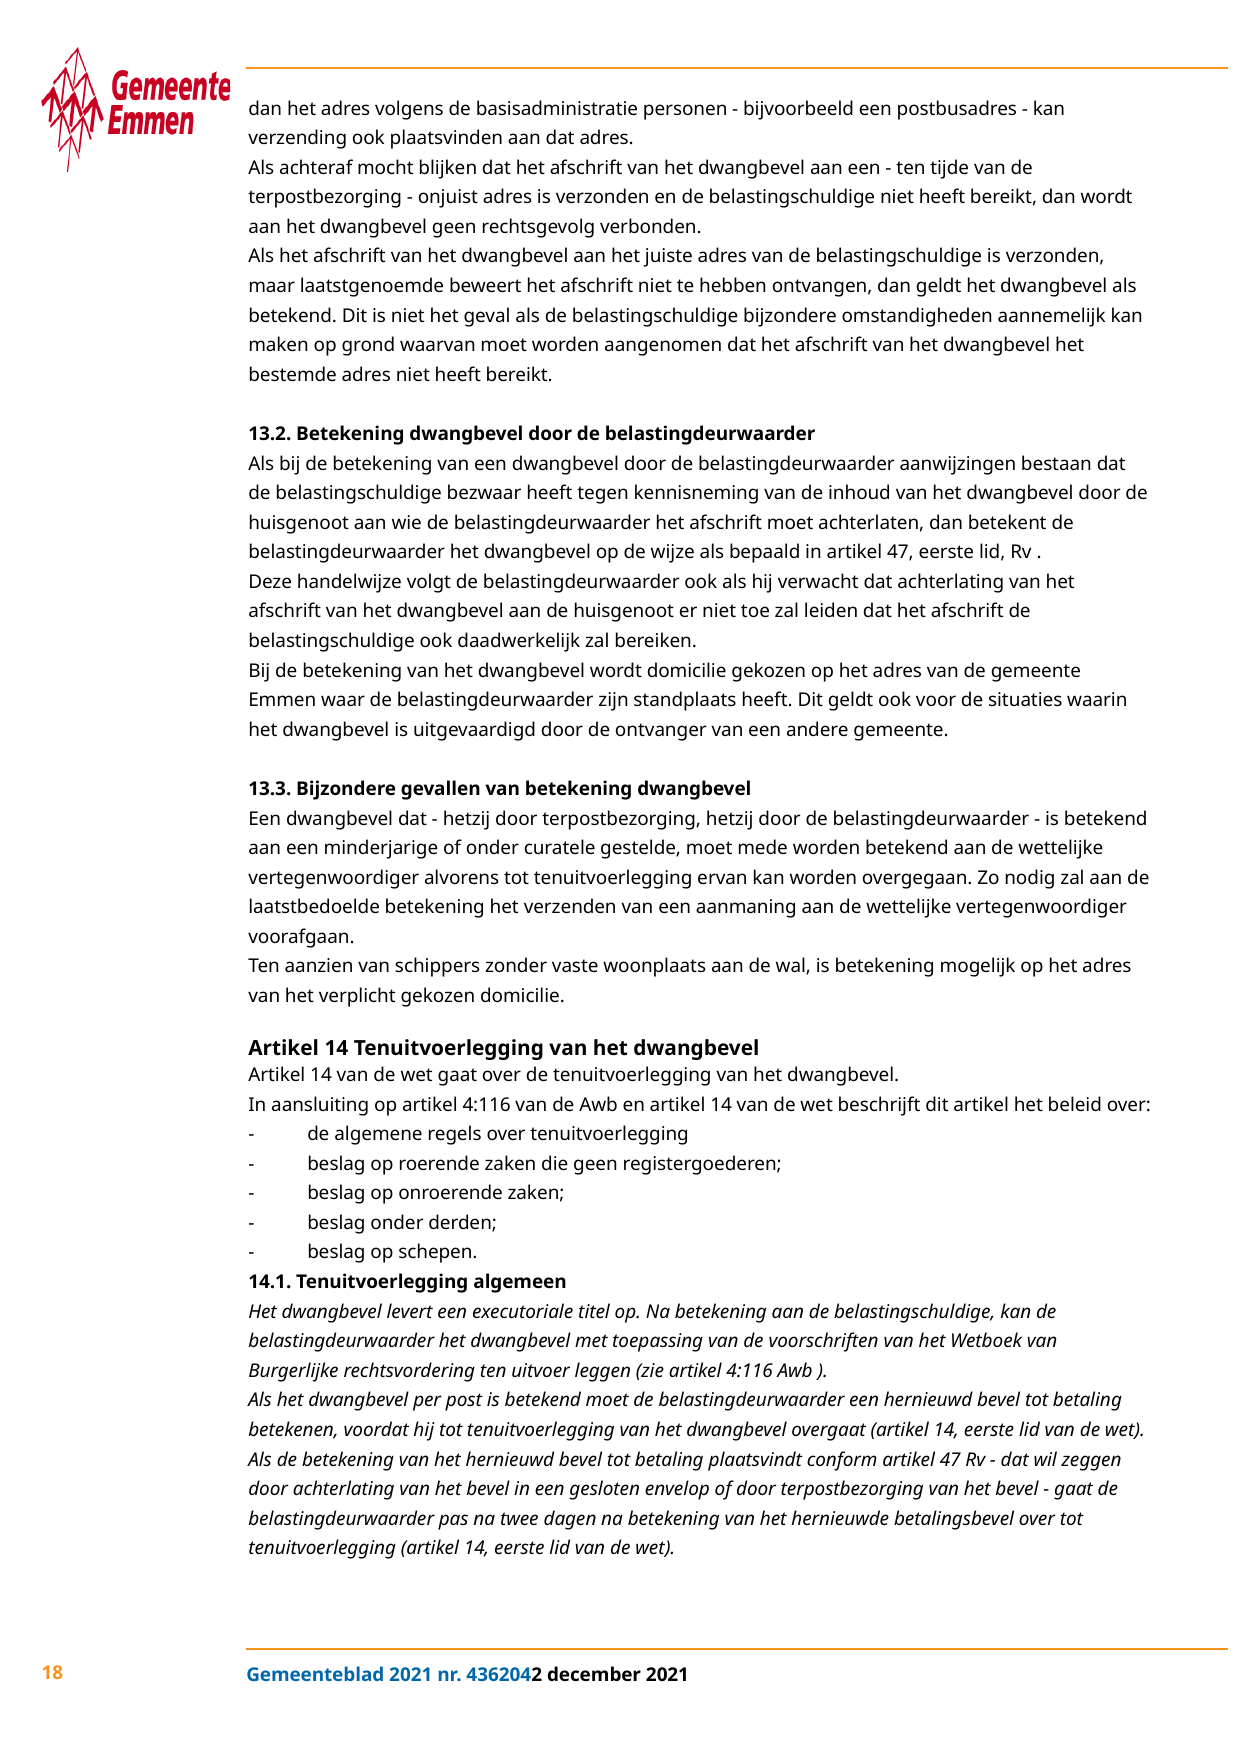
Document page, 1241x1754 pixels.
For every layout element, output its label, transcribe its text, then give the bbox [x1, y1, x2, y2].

text Artikel 14 Tenuitvoerlegging van het dwangbevel [248, 1033, 1152, 1061]
text Het dwangbevel levert een executoriale titel op. Na betekening aan de belastingschuldige, kan de belastingdeurwaarder het dwangbevel met toepassing van de voorschriften van het Wetboek van Burgerlijke rechtsvordering ten uitvoer leggen (zie artikel 4:116 Awb ). [248, 1298, 1152, 1383]
text Als het afschrift van het dwangbevel aan het juiste adres van de belastingschuldige is verzonden, maar laatstgenoemde beweert het afschrift niet te hebben ontvangen, dan geldt het dwangbevel als betekend. Dit is niet het geval als de belastingschuldige bijzondere omstandigheden aannemelijk kan maken op grond waarvan moet worden aangenomen dat het afschrift van het dwangbevel het bestemde adres niet heeft bereikt. [248, 243, 1152, 387]
text 14.1. Tenuitvoerlegging algemeen [248, 1268, 1152, 1294]
text Artikel 14 van de wet gaat over de tenuitvoerlegging van het dwangbevel. [248, 1061, 1152, 1087]
text In aansluiting op artikel 4:116 van de Awb en artikel 14 van de wet beschrijft dit artikel het beleid over: [248, 1091, 1152, 1116]
text Als de betekening van het hernieuwd bevel tot betaling plaatsvindt conform artikel 47 Rv - dat wil zeggen door achterlating van het bevel in een gesloten envelop of door terpostbezorging van het bevel - gaat de belastingdeurwaarder pas na twee dagen na betekening van het hernieuwde betalingsbevel over tot tenuitvoerlegging (artikel 14, eerste lid van de wet). [248, 1446, 1152, 1560]
list beslag onder derden; [248, 1209, 1152, 1235]
text Bij de betekening van het dwangbevel wordt domicilie gekozen op het adres van de gemeente Emmen waar de belastingdeurwaarder zijn standplaats heeft. Dit geldt ook voor de situaties waarin het dwangbevel is uitgevaardigd door de ontvanger van een andere gemeente. [248, 657, 1152, 742]
list de algemene regels over tenuitvoerlegging [248, 1120, 1152, 1146]
picture [41, 47, 231, 172]
text Als bij de betekening van een dwangbevel door de belastingdeurwaarder aanwijzingen bestaan dat de belastingschuldige bezwaar heeft tegen kennisneming van de inhoud van het dwangbevel door de huisgenoot aan wie de belastingdeurwaarder het afschrift moet achterlaten, dan betekent de belastingdeurwaarder het dwangbevel op de wijze als bepaald in artikel 47, eerste lid, Rv . [248, 450, 1152, 564]
text 13.3. Bijzondere gevallen van betekening dwangbevel [248, 775, 1152, 801]
text Deze handelwijze volgt de belastingdeurwaarder ook als hij verwacht dat achterlating van het afschrift van het dwangbevel aan de huisgenoot er niet toe zal leiden dat het afschrift de belastingschuldige ook daadwerkelijk zal bereiken. [248, 568, 1152, 653]
text Als achteraf mocht blijken dat het afschrift van het dwangbevel aan een - ten tijde van de terpostbezorging - onjuist adres is verzonden en de belastingschuldige niet heeft bereikt, dan wordt aan het dwangbevel geen rechtsgevolg verbonden. [248, 154, 1152, 239]
text Een dwangbevel dat - hetzij door terpostbezorging, hetzij door de belastingdeurwaarder - is betekend aan een minderjarige of onder curatele gestelde, moet mede worden betekend aan de wettelijke vertegenwoordiger alvorens tot tenuitvoerlegging ervan kan worden overgegaan. Zo nodig zal aan de laatstbedoelde betekening het verzenden van een aanmaning aan de wettelijke vertegenwoordiger voorafgaan. [248, 805, 1152, 949]
list beslag op schepen. [248, 1239, 1152, 1264]
list beslag op roerende zaken die geen registergoederen; [248, 1150, 1152, 1176]
text dan het adres volgens de basisadministratie personen - bijvoorbeeld een postbusadres - kan verzending ook plaatsvinden aan dat adres. [248, 95, 1152, 150]
text Als het dwangbevel per post is betekend moet de belastingdeurwaarder een hernieuwd bevel tot betaling betekenen, voordat hij tot tenuitvoerlegging van het dwangbevel overgaat (artikel 14, eerste lid van de wet). [248, 1387, 1152, 1442]
text 13.2. Betekening dwangbevel door de belastingdeurwaarder [248, 420, 1152, 446]
text Ten aanzien van schippers zonder vaste woonplaats aan de wal, is betekening mogelijk op het adres van het verplicht gekozen domicilie. [248, 953, 1152, 1008]
list beslag op onroerende zaken; [248, 1179, 1152, 1205]
